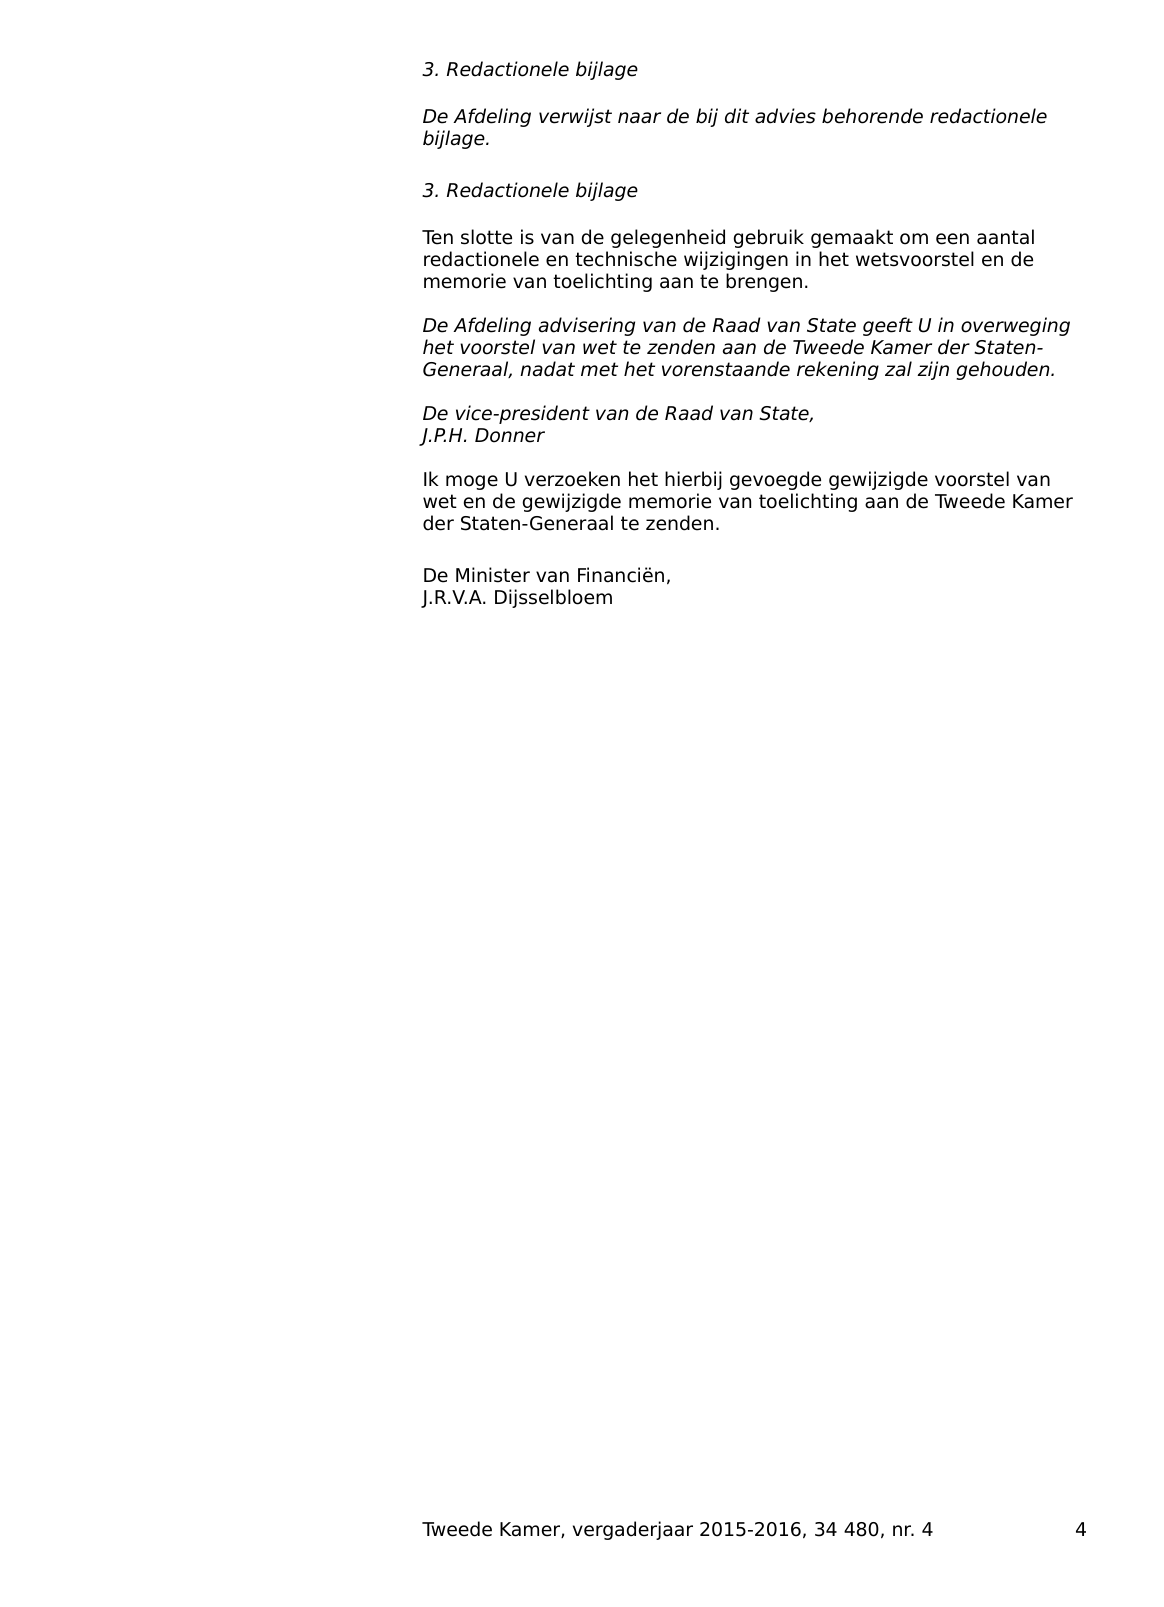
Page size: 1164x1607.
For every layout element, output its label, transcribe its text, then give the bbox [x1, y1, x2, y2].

subtitle 3. Redactionele bijlage [422, 59, 1087, 81]
text J.P.H. Donner [422, 425, 1087, 447]
text De vice-president van de Raad van State, [422, 403, 1087, 425]
subtitle 3. Redactionele bijlage [422, 180, 1087, 202]
text De Afdeling advisering van de Raad van State geeft U in overweging het voorstel van wet te zenden aan de Tweede Kamer der Staten-Generaal, nadat met het vorenstaande rekening zal zijn gehouden. [422, 315, 1087, 381]
text Ten slotte is van de gelegenheid gebruik gemaakt om een aantal redactionele en technische wijzigingen in het wetsvoorstel en de memorie van toelichting aan te brengen. [422, 227, 1087, 293]
text De Afdeling verwijst naar de bij dit advies behorende redactionele bijlage. [422, 106, 1087, 150]
text Ik moge U verzoeken het hierbij gevoegde gewijzigde voorstel van wet en de gewijzigde memorie van toelichting aan de Tweede Kamer der Staten-Generaal te zenden. [422, 469, 1087, 535]
text De Minister van Financiën, J.R.V.A. Dijsselbloem [422, 565, 1087, 609]
